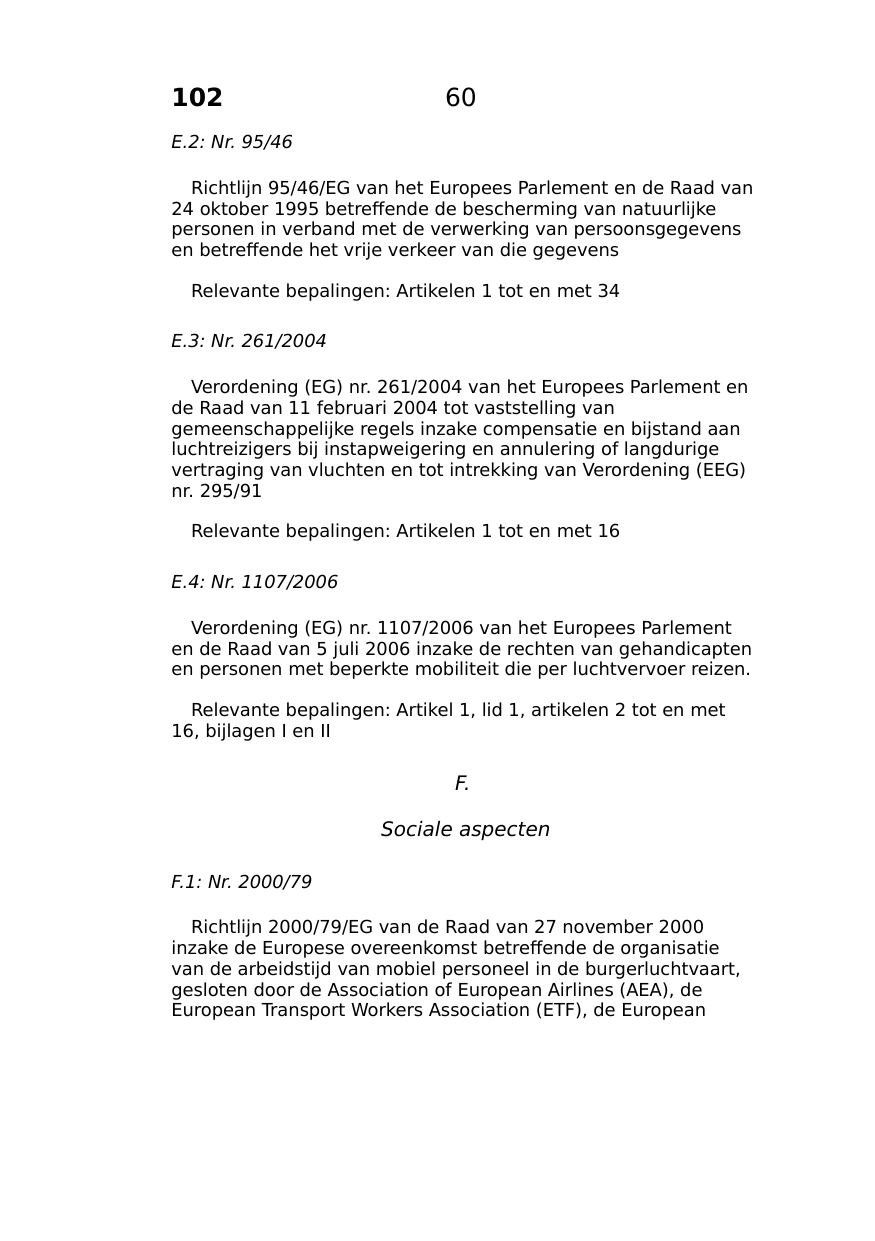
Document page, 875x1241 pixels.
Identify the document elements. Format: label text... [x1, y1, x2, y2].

subtitle E.4: Nr. 1107/2006 [171, 572, 756, 593]
text Verordening (EG) nr. 261/2004 van het Europees Parlement en de Raad van 11 februari 2004 tot vaststelling van gemeenschappelĳke regels inzake compensatie en bĳstand aan luchtreizigers bĳ instapweigering en annulering of langdurige vertraging van vluchten en tot intrekking van Verordening (EEG) nr. 295/91 [171, 377, 756, 501]
text Relevante bepalingen: Artikel 1, lid 1, artikelen 2 tot en met 16, bijlagen I en II [171, 700, 756, 741]
text Richtlijn 95/46/EG van het Europees Parlement en de Raad van 24 oktober 1995 betreffende de bescherming van natuurlijke personen in verband met de verwerking van persoonsgegevens en betreffende het vrije verkeer van die gegevens [171, 178, 756, 261]
text Relevante bepalingen: Artikelen 1 tot en met 16 [171, 521, 756, 542]
text Richtlijn 2000/79/EG van de Raad van 27 november 2000 inzake de Europese overeenkomst betreffende de organisatie van de arbeidstijd van mobiel personeel in de burgerluchtvaart, gesloten door de Association of European Airlines (AEA), de European Transport Workers Association (ETF), de European [171, 917, 756, 1021]
subtitle F. Sociale aspecten [171, 771, 756, 841]
subtitle E.2: Nr. 95/46 [171, 132, 756, 153]
subtitle E.3: Nr. 261/2004 [171, 331, 756, 352]
text Relevante bepalingen: Artikelen 1 tot en met 34 [171, 281, 756, 301]
subtitle F.1: Nr. 2000/79 [171, 871, 756, 892]
text Verordening (EG) nr. 1107/2006 van het Europees Parlement en de Raad van 5 juli 2006 inzake de rechten van gehandicapten en personen met beperkte mobiliteit die per luchtvervoer reizen. [171, 618, 756, 680]
